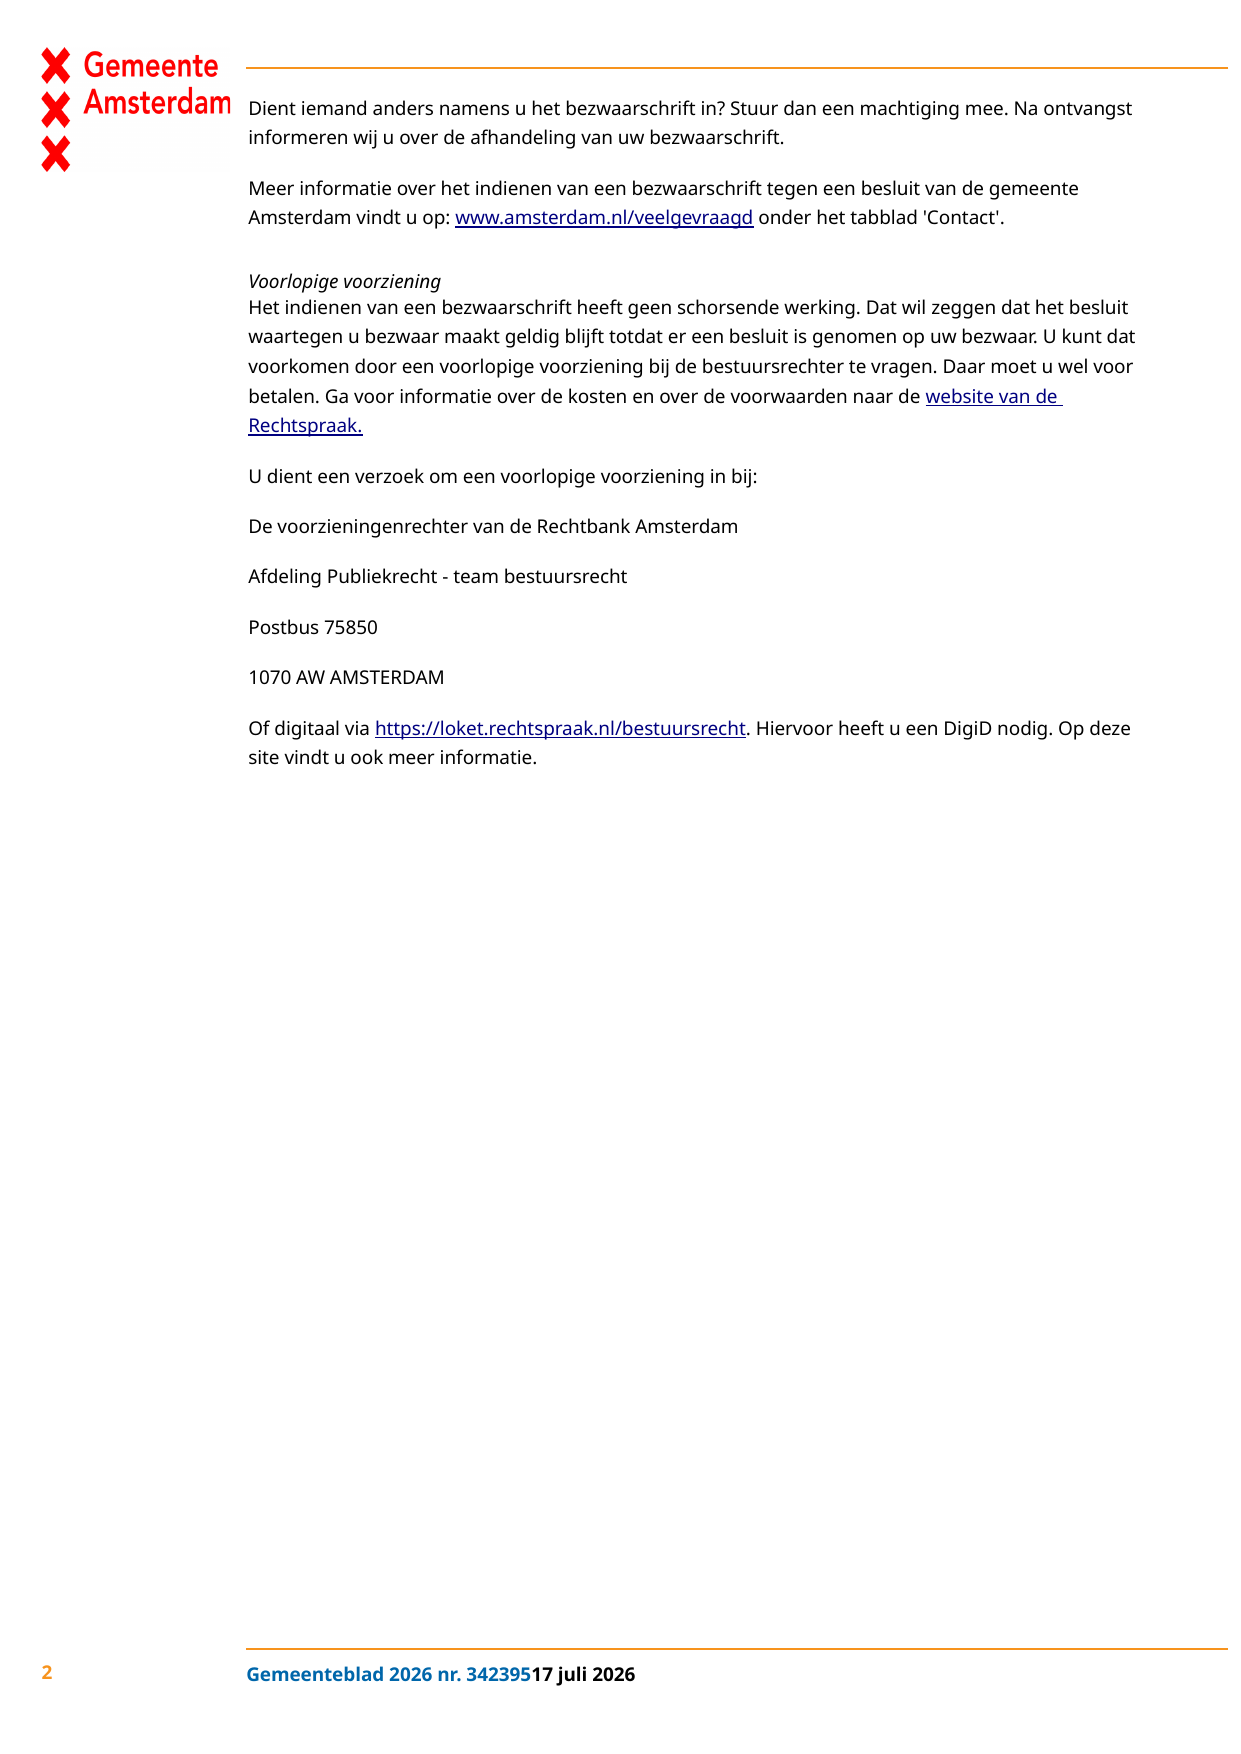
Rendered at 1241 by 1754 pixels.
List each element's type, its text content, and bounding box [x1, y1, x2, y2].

text 1070 AW AMSTERDAM [248, 664, 1152, 690]
text Voorlopige voorziening [248, 268, 1152, 294]
text U dient een verzoek om een voorlopige voorziening in bij: [248, 463, 1152, 488]
text Dient iemand anders namens u het bezwaarschrift in? Stuur dan een machtiging mee. Na ontvangst informeren wij u over de afhandeling van uw bezwaarschrift. [248, 95, 1152, 150]
text Postbus 75850 [248, 614, 1152, 640]
picture [41, 47, 231, 172]
text Of digitaal via https://loket.rechtspraak.nl/bestuursrecht. Hiervoor heeft u een DigiD nodig. Op deze site vindt u ook meer informatie. [248, 715, 1152, 770]
text Afdeling Publiekrecht - team bestuursrecht [248, 564, 1152, 589]
text De voorzieningenrechter van de Rechtbank Amsterdam [248, 513, 1152, 539]
text Het indienen van een bezwaarschrift heeft geen schorsende werking. Dat wil zeggen dat het besluit waartegen u bezwaar maakt geldig blijft totdat er een besluit is genomen op uw bezwaar. U kunt dat voorkomen door een voorlopige voorziening bij de bestuursrechter te vragen. Daar moet u wel voor betalen. Ga voor informatie over de kosten en over de voorwaarden naar de website van de Rechtspraak. [248, 294, 1152, 438]
text Meer informatie over het indienen van een bezwaarschrift tegen een besluit van de gemeente Amsterdam vindt u op: www.amsterdam.nl/veelgevraagd onder het tabblad 'Contact'. [248, 175, 1152, 230]
